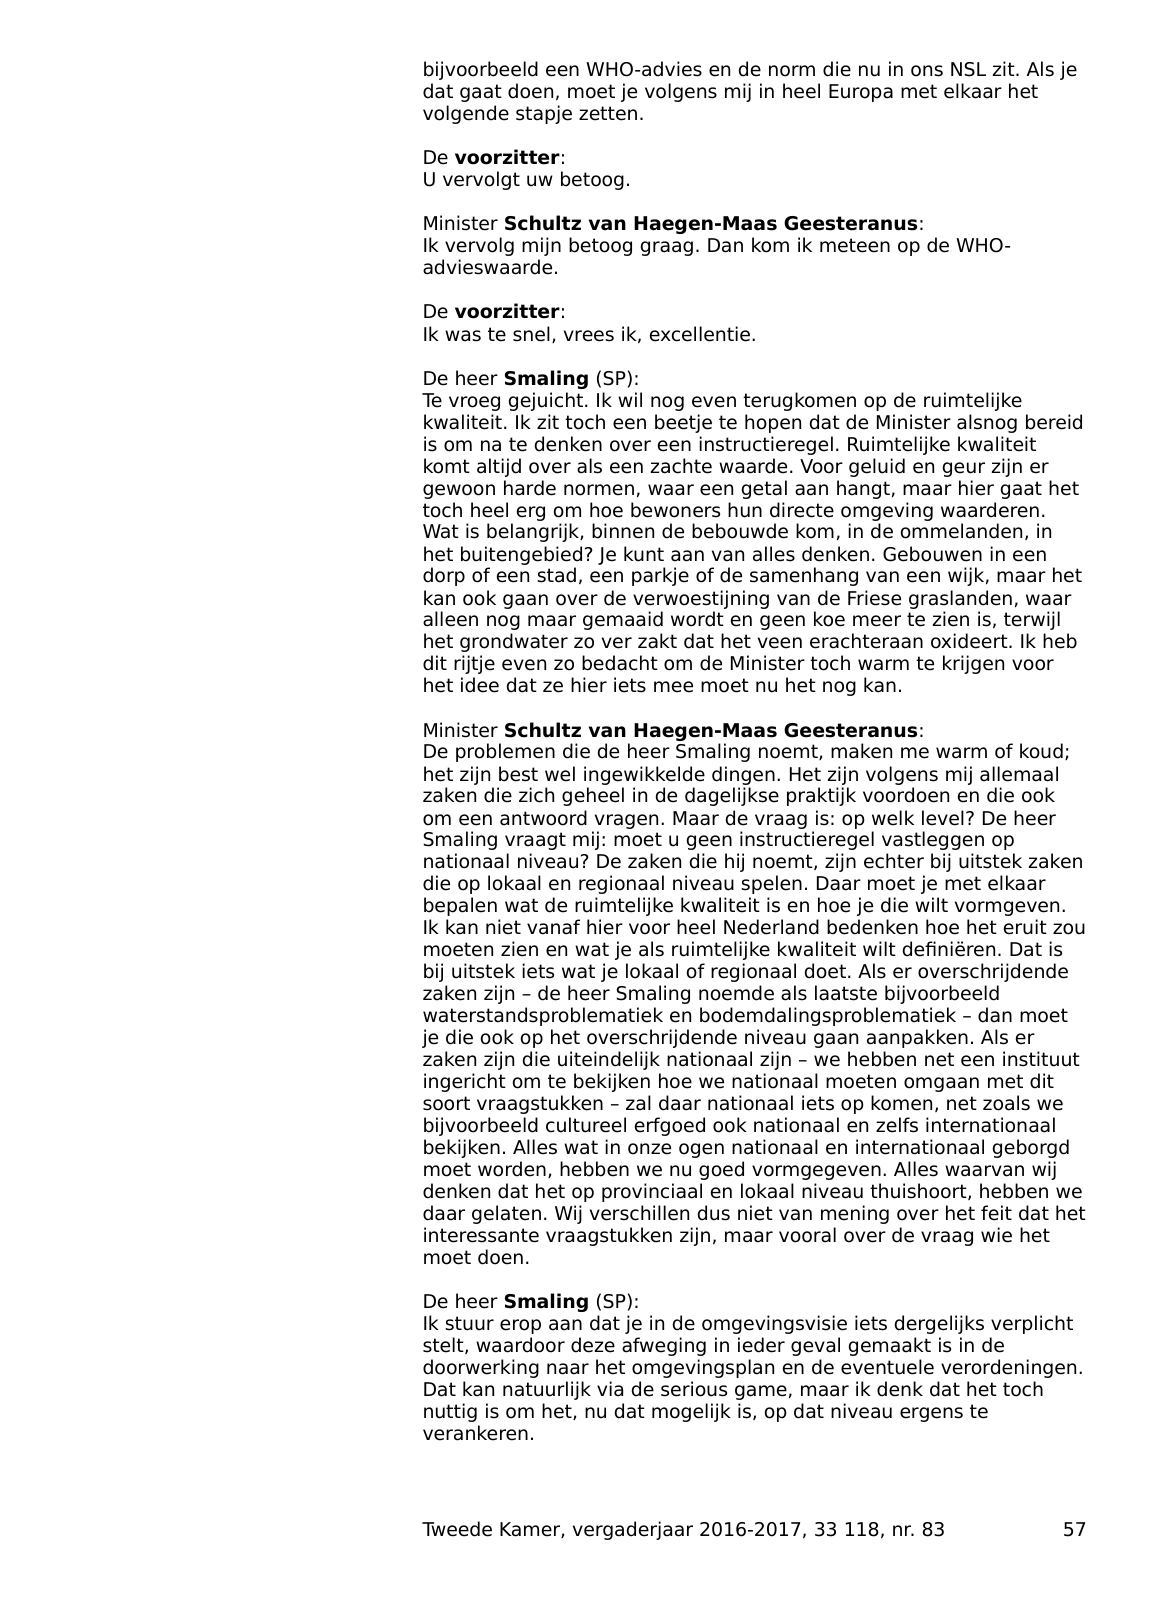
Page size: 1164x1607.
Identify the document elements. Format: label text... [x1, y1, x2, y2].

text Minister Schultz van Haegen-Maas Geesteranus: [422, 719, 1087, 741]
text Ik vervolg mijn betoog graag. Dan kom ik meteen op de WHO-advieswaarde. [422, 235, 1087, 279]
text De problemen die de heer Smaling noemt, maken me warm of koud; het zijn best wel ingewikkelde dingen. Het zijn volgens mij allemaal zaken die zich geheel in de dagelijkse praktijk voordoen en die ook om een antwoord vragen. Maar de vraag is: op welk level? De heer Smaling vraagt mij: moet u geen instructieregel vastleggen op nationaal niveau? De zaken die hij noemt, zijn echter bij uitstek zaken die op lokaal en regionaal niveau spelen. Daar moet je met elkaar bepalen wat de ruimtelijke kwaliteit is en hoe je die wilt vormgeven. Ik kan niet vanaf hier voor heel Nederland bedenken hoe het eruit zou moeten zien en wat je als ruimtelijke kwaliteit wilt definiëren. Dat is bij uitstek iets wat je lokaal of regionaal doet. Als er overschrijdende zaken zijn – de heer Smaling noemde als laatste bijvoorbeeld waterstandsproblematiek en bodemdalingsproblematiek – dan moet je die ook op het overschrijdende niveau gaan aanpakken. Als er zaken zijn die uiteindelijk nationaal zijn – we hebben net een instituut ingericht om te bekijken hoe we nationaal moeten omgaan met dit soort vraagstukken – zal daar nationaal iets op komen, net zoals we bijvoorbeeld cultureel erfgoed ook nationaal en zelfs internationaal bekijken. Alles wat in onze ogen nationaal en internationaal geborgd moet worden, hebben we nu goed vormgegeven. Alles waarvan wij denken dat het op provinciaal en lokaal niveau thuishoort, hebben we daar gelaten. Wij verschillen dus niet van mening over het feit dat het interessante vraagstukken zijn, maar vooral over de vraag wie het moet doen. [422, 741, 1087, 1269]
text Te vroeg gejuicht. Ik wil nog even terugkomen op de ruimtelijke kwaliteit. Ik zit toch een beetje te hopen dat de Minister alsnog bereid is om na te denken over een instructieregel. Ruimtelijke kwaliteit komt altijd over als een zachte waarde. Voor geluid en geur zijn er gewoon harde normen, waar een getal aan hangt, maar hier gaat het toch heel erg om hoe bewoners hun directe omgeving waarderen. Wat is belangrijk, binnen de bebouwde kom, in de ommelanden, in het buitengebied? Je kunt aan van alles denken. Gebouwen in een dorp of een stad, een parkje of de samenhang van een wijk, maar het kan ook gaan over de verwoestijning van de Friese graslanden, waar alleen nog maar gemaaid wordt en geen koe meer te zien is, terwijl het grondwater zo ver zakt dat het veen erachteraan oxideert. Ik heb dit rijtje even zo bedacht om de Minister toch warm te krijgen voor het idee dat ze hier iets mee moet nu het nog kan. [422, 389, 1087, 697]
text Ik stuur erop aan dat je in de omgevingsvisie iets dergelijks verplicht stelt, waardoor deze afweging in ieder geval gemaakt is in de doorwerking naar het omgevingsplan en de eventuele verordeningen. Dat kan natuurlijk via de serious game, maar ik denk dat het toch nuttig is om het, nu dat mogelijk is, op dat niveau ergens te verankeren. [422, 1313, 1087, 1445]
text bijvoorbeeld een WHO-advies en de norm die nu in ons NSL zit. Als je dat gaat doen, moet je volgens mij in heel Europa met elkaar het volgende stapje zetten. [422, 59, 1087, 125]
text De heer Smaling (SP): [422, 368, 1087, 389]
text De voorzitter: [422, 301, 1087, 323]
text De heer Smaling (SP): [422, 1291, 1087, 1313]
text Ik was te snel, vrees ik, excellentie. [422, 323, 1087, 345]
text U vervolgt uw betoog. [422, 169, 1087, 191]
text Minister Schultz van Haegen-Maas Geesteranus: [422, 213, 1087, 235]
text De voorzitter: [422, 147, 1087, 169]
